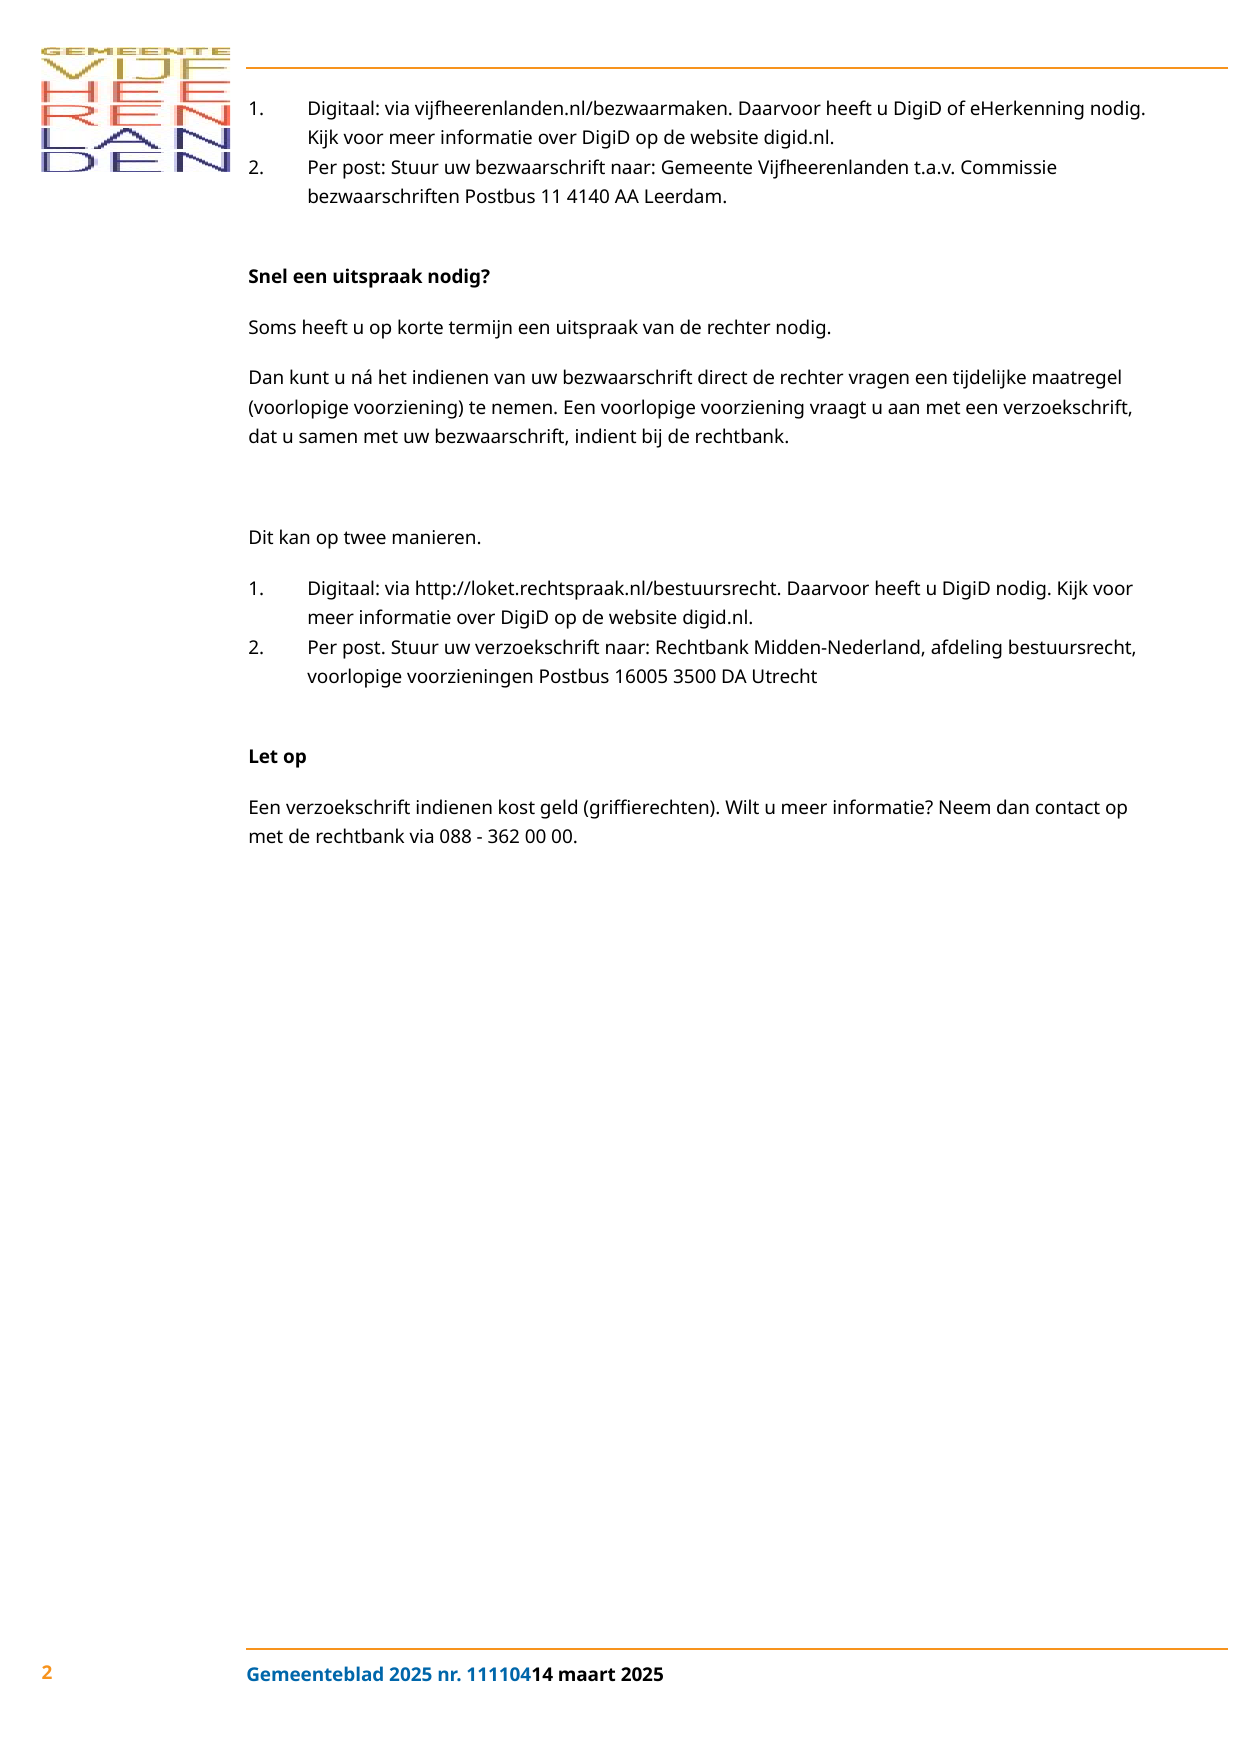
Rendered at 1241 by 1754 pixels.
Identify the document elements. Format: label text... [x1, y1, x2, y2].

picture [41, 47, 231, 172]
text Dit kan op twee manieren. [248, 524, 1152, 550]
list Per post. Stuur uw verzoekschrift naar: Rechtbank Midden-Nederland, afdeling bestuursrecht, voorlopige voorzieningen Postbus 16005 3500 DA Utrecht [248, 634, 1152, 689]
list Per post: Stuur uw bezwaarschrift naar: Gemeente Vijfheerenlanden t.a.v. Commissie bezwaarschriften Postbus 11 4140 AA Leerdam. [248, 154, 1152, 209]
text Let op [248, 743, 1152, 769]
list Digitaal: via http://loket.rechtspraak.nl/bestuursrecht. Daarvoor heeft u DigiD nodig. Kijk voor meer informatie over DigiD op de website digid.nl. [248, 575, 1152, 630]
text Een verzoekschrift indienen kost geld (griffierechten). Wilt u meer informatie? Neem dan contact op met de rechtbank via 088 - 362 00 00. [248, 794, 1152, 849]
text Soms heeft u op korte termijn een uitspraak van de rechter nodig. [248, 314, 1152, 340]
text Snel een uitspraak nodig? [248, 263, 1152, 289]
list Digitaal: via vijfheerenlanden.nl/bezwaarmaken. Daarvoor heeft u DigiD of eHerkenning nodig. Kijk voor meer informatie over DigiD op de website digid.nl. [248, 95, 1152, 150]
text Dan kunt u ná het indienen van uw bezwaarschrift direct de rechter vragen een tijdelijke maatregel (voorlopige voorziening) te nemen. Een voorlopige voorziening vraagt u aan met een verzoekschrift, dat u samen met uw bezwaarschrift, indient bij de rechtbank. [248, 364, 1152, 449]
